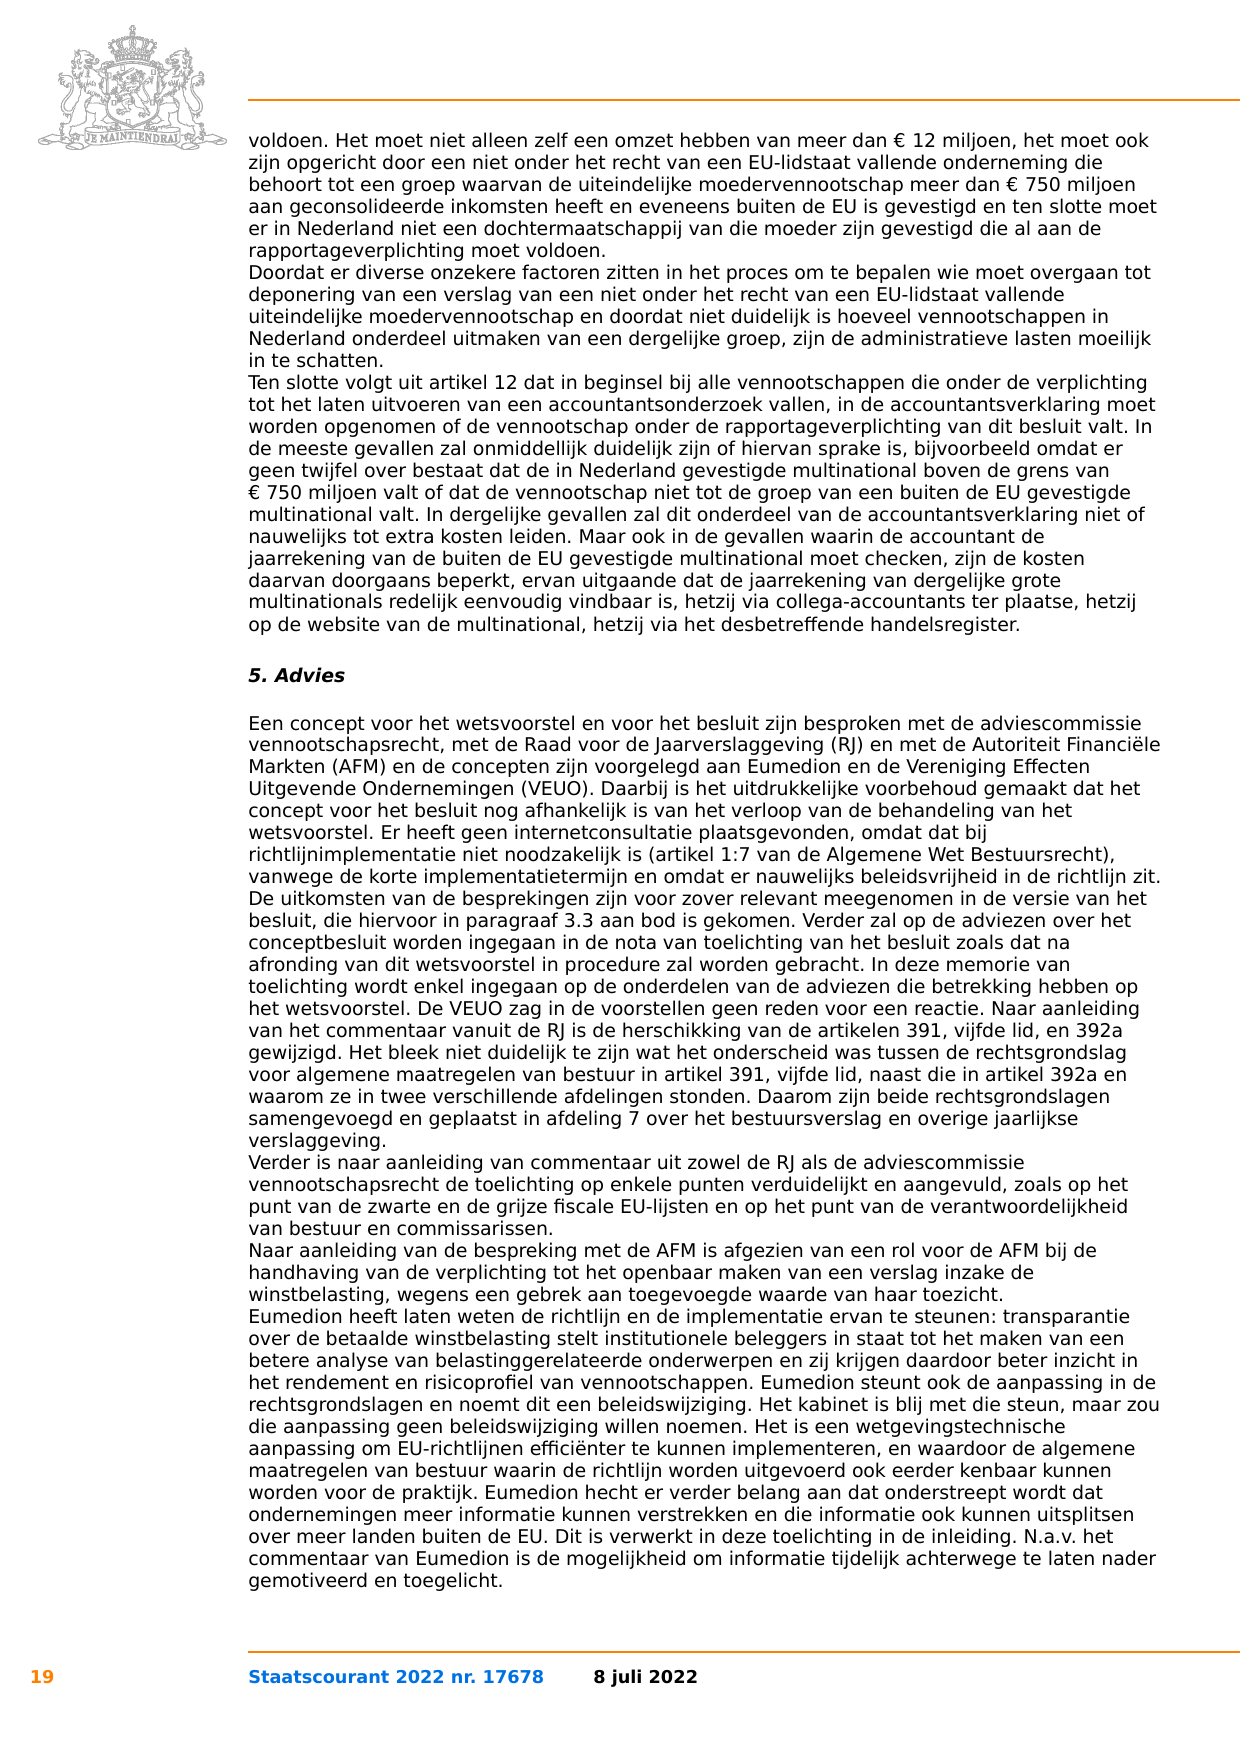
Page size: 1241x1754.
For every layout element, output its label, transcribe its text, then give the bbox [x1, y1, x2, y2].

text Naar aanleiding van de bespreking met de AFM is afgezien van een rol voor de AFM bij de handhaving van de verplichting tot het openbaar maken van een verslag inzake de winstbelasting, wegens een gebrek aan toegevoegde waarde van haar toezicht. [248, 1240, 1163, 1306]
text Een concept voor het wetsvoorstel en voor het besluit zijn besproken met de adviescommissie vennootschapsrecht, met de Raad voor de Jaarverslaggeving (RJ) en met de Autoriteit Financiële Markten (AFM) en de concepten zijn voorgelegd aan Eumedion en de Vereniging Effecten Uitgevende Ondernemingen (VEUO). Daarbij is het uitdrukkelijke voorbehoud gemaakt dat het concept voor het besluit nog afhankelijk is van het verloop van de behandeling van het wetsvoorstel. Er heeft geen internetconsultatie plaatsgevonden, omdat dat bij richtlijnimplementatie niet noodzakelijk is (artikel 1:7 van de Algemene Wet Bestuursrecht), vanwege de korte implementatietermijn en omdat er nauwelijks beleidsvrijheid in de richtlijn zit. De uitkomsten van de besprekingen zijn voor zover relevant meegenomen in de versie van het besluit, die hiervoor in paragraaf 3.3 aan bod is gekomen. Verder zal op de adviezen over het conceptbesluit worden ingegaan in de nota van toelichting van het besluit zoals dat na afronding van dit wetsvoorstel in procedure zal worden gebracht. In deze memorie van toelichting wordt enkel ingegaan op de onderdelen van de adviezen die betrekking hebben op het wetsvoorstel. De VEUO zag in de voorstellen geen reden voor een reactie. Naar aanleiding van het commentaar vanuit de RJ is de herschikking van de artikelen 391, vijfde lid, en 392a gewijzigd. Het bleek niet duidelijk te zijn wat het onderscheid was tussen de rechtsgrondslag voor algemene maatregelen van bestuur in artikel 391, vijfde lid, naast die in artikel 392a en waarom ze in twee verschillende afdelingen stonden. Daarom zijn beide rechtsgrondslagen samengevoegd en geplaatst in afdeling 7 over het bestuursverslag en overige jaarlijkse verslaggeving. [248, 712, 1163, 1152]
text Doordat er diverse onzekere factoren zitten in het proces om te bepalen wie moet overgaan tot deponering van een verslag van een niet onder het recht van een EU-lidstaat vallende uiteindelijke moedervennootschap en doordat niet duidelijk is hoeveel vennootschappen in Nederland onderdeel uitmaken van een dergelijke groep, zijn de administratieve lasten moeilijk in te schatten. [248, 262, 1163, 372]
text Eumedion heeft laten weten de richtlijn en de implementatie ervan te steunen: transparantie over de betaalde winstbelasting stelt institutionele beleggers in staat tot het maken van een betere analyse van belastinggerelateerde onderwerpen en zij krijgen daardoor beter inzicht in het rendement en risicoprofiel van vennootschappen. Eumedion steunt ook de aanpassing in de rechtsgrondslagen en noemt dit een beleidswijziging. Het kabinet is blij met die steun, maar zou die aanpassing geen beleidswijziging willen noemen. Het is een wetgevingstechnische aanpassing om EU-richtlijnen efficiënter te kunnen implementeren, en waardoor de algemene maatregelen van bestuur waarin de richtlijn worden uitgevoerd ook eerder kenbaar kunnen worden voor de praktijk. Eumedion hecht er verder belang aan dat onderstreept wordt dat ondernemingen meer informatie kunnen verstrekken en die informatie ook kunnen uitsplitsen over meer landen buiten de EU. Dit is verwerkt in deze toelichting in de inleiding. N.a.v. het commentaar van Eumedion is de mogelijkheid om informatie tijdelijk achterwege te laten nader gemotiveerd en toegelicht. [248, 1306, 1163, 1592]
text Ten slotte volgt uit artikel 12 dat in beginsel bij alle vennootschappen die onder de verplichting tot het laten uitvoeren van een accountantsonderzoek vallen, in de accountantsverklaring moet worden opgenomen of de vennootschap onder de rapportageverplichting van dit besluit valt. In de meeste gevallen zal onmiddellijk duidelijk zijn of hiervan sprake is, bijvoorbeeld omdat er geen twijfel over bestaat dat de in Nederland gevestigde multinational boven de grens van € 750 miljoen valt of dat de vennootschap niet tot de groep van een buiten de EU gevestigde multinational valt. In dergelijke gevallen zal dit onderdeel van de accountantsverklaring niet of nauwelijks tot extra kosten leiden. Maar ook in de gevallen waarin de accountant de jaarrekening van de buiten de EU gevestigde multinational moet checken, zijn de kosten daarvan doorgaans beperkt, ervan uitgaande dat de jaarrekening van dergelijke grote multinationals redelijk eenvoudig vindbaar is, hetzij via collega-accountants ter plaatse, hetzij op de website van de multinational, hetzij via het desbetreffende handelsregister. [248, 372, 1163, 635]
picture [38, 25, 227, 150]
subtitle 5. Advies [248, 665, 1163, 687]
text Verder is naar aanleiding van commentaar uit zowel de RJ als de adviescommissie vennootschapsrecht de toelichting op enkele punten verduidelijkt en aangevuld, zoals op het punt van de zwarte en de grijze fiscale EU-lijsten en op het punt van de verantwoordelijkheid van bestuur en commissarissen. [248, 1152, 1163, 1240]
text voldoen. Het moet niet alleen zelf een omzet hebben van meer dan € 12 miljoen, het moet ook zijn opgericht door een niet onder het recht van een EU-lidstaat vallende onderneming die behoort tot een groep waarvan de uiteindelijke moedervennootschap meer dan € 750 miljoen aan geconsolideerde inkomsten heeft en eveneens buiten de EU is gevestigd en ten slotte moet er in Nederland niet een dochtermaatschappij van die moeder zijn gevestigd die al aan de rapportageverplichting moet voldoen. [248, 130, 1163, 262]
